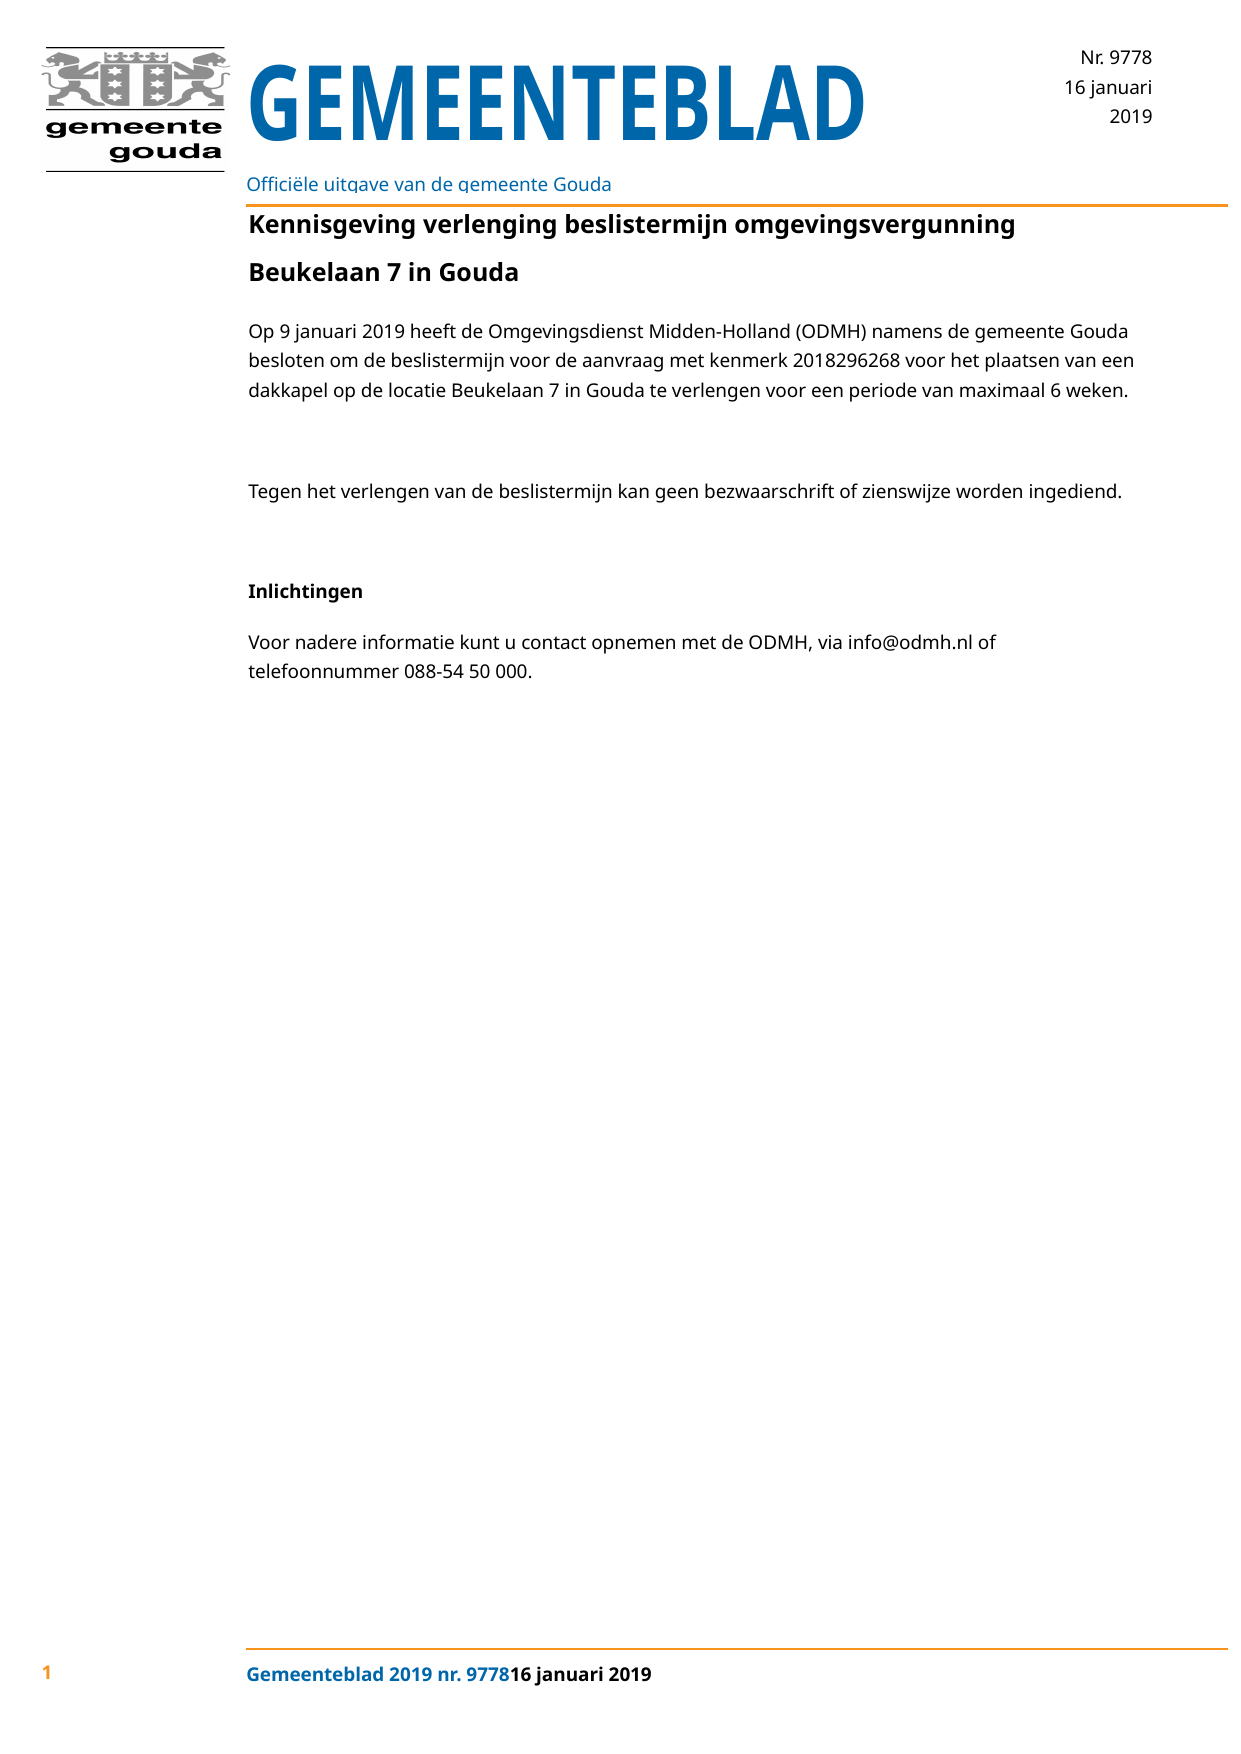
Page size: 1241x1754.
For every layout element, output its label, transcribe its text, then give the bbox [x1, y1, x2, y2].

text Voor nadere informatie kunt u contact opnemen met de ODMH, via info@odmh.nl of telefoonnummer 088-54 50 000. [248, 629, 1152, 684]
picture [41, 47, 231, 172]
text Kennisgeving verlenging beslistermijn omgevingsvergunning Beukelaan 7 in Gouda [248, 207, 1152, 288]
text Tegen het verlengen van de beslistermijn kan geen bezwaarschrift of zienswijze worden ingediend. [248, 478, 1152, 504]
text Inlichtingen [248, 579, 1152, 604]
text Op 9 januari 2019 heeft de Omgevingsdienst Midden-Holland (ODMH) namens de gemeente Gouda besloten om de beslistermijn voor de aanvraag met kenmerk 2018296268 voor het plaatsen van een dakkapel op de locatie Beukelaan 7 in Gouda te verlengen voor een periode van maximaal 6 weken. [248, 318, 1152, 403]
